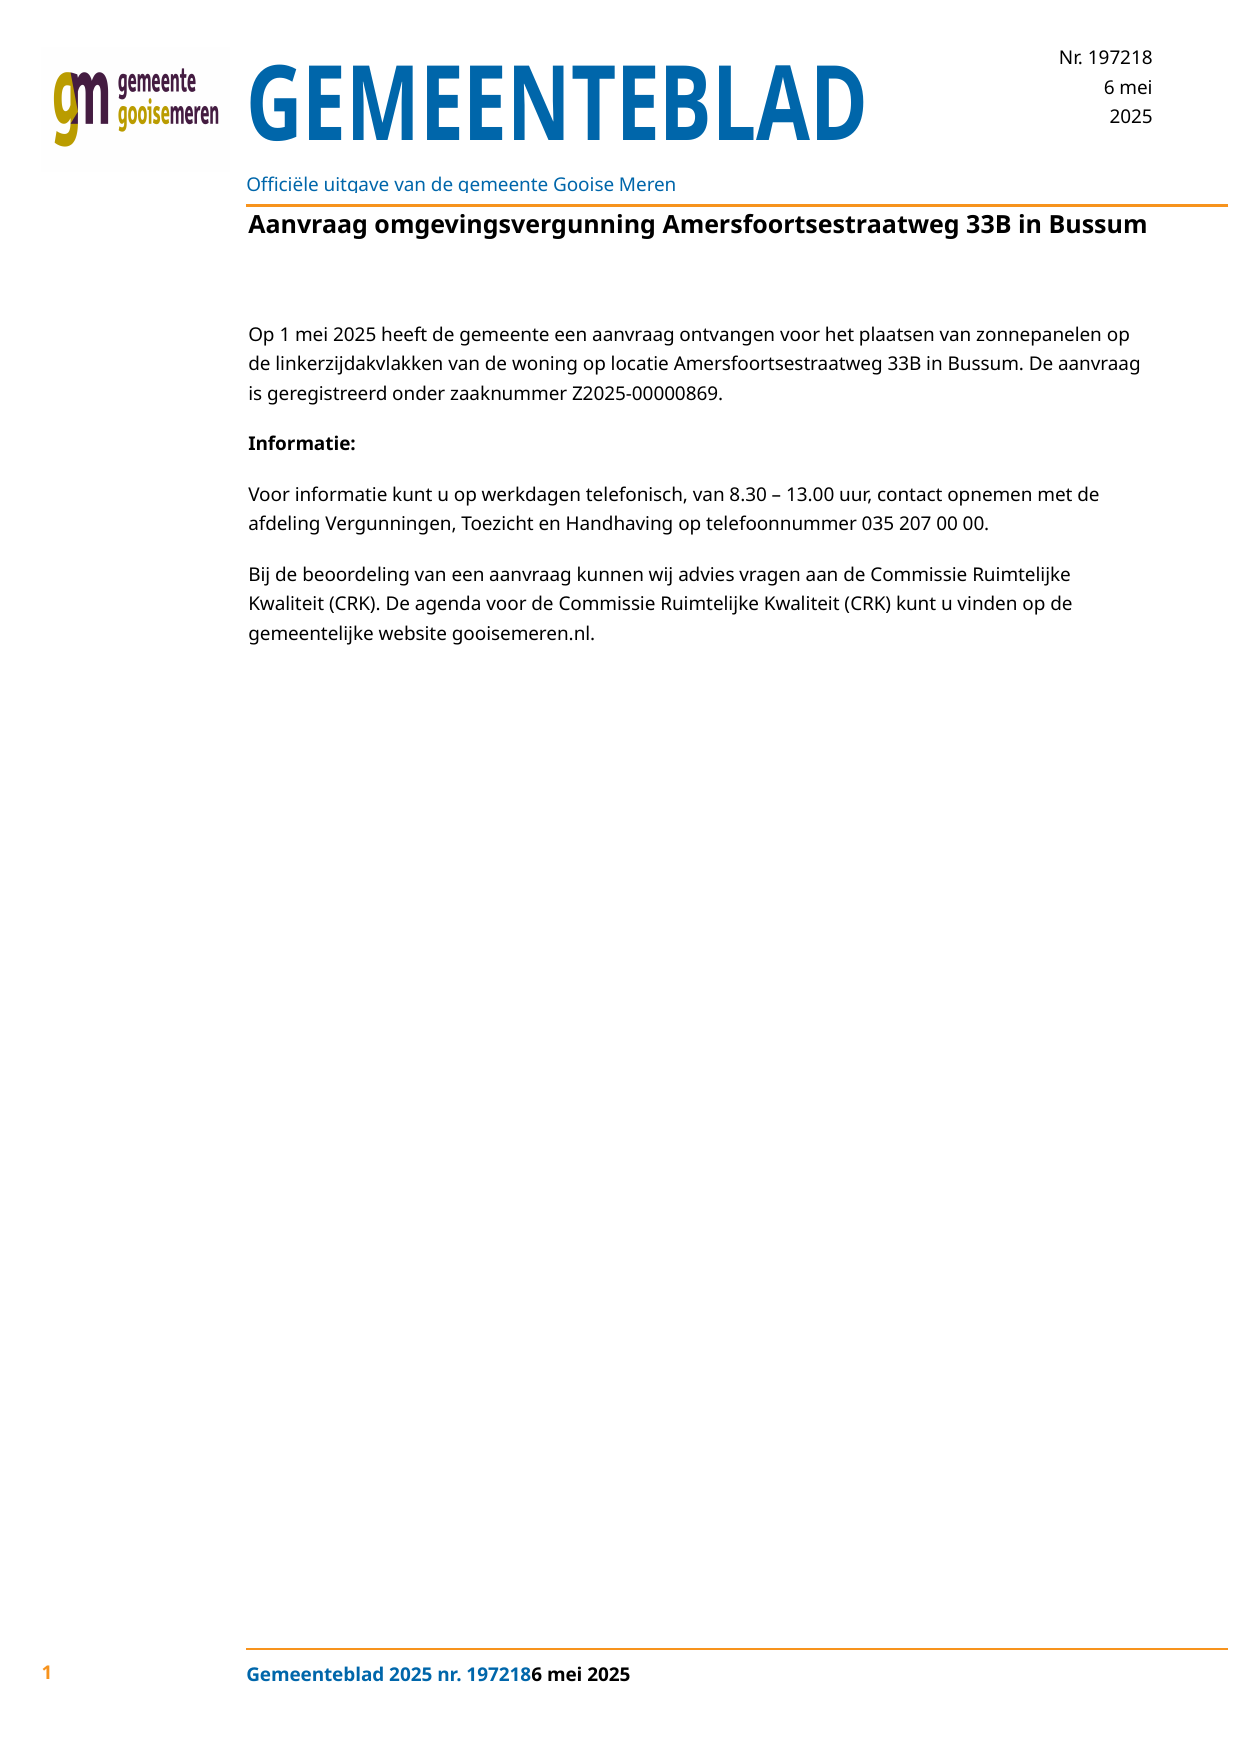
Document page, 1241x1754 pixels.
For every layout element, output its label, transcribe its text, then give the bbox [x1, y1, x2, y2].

text Op 1 mei 2025 heeft de gemeente een aanvraag ontvangen voor het plaatsen van zonnepanelen op de linkerzijdakvlakken van de woning op locatie Amersfoortsestraatweg 33B in Bussum. De aanvraag is geregistreerd onder zaaknummer Z2025-00000869. [248, 321, 1152, 406]
text Informatie: [248, 430, 1152, 456]
text Bij de beoordeling van een aanvraag kunnen wij advies vragen aan de Commissie Ruimtelijke Kwaliteit (CRK). De agenda voor de Commissie Ruimtelijke Kwaliteit (CRK) kunt u vinden op de gemeentelijke website gooisemeren.nl. [248, 561, 1152, 646]
text Voor informatie kunt u op werkdagen telefonisch, van 8.30 – 13.00 uur, contact opnemen met de afdeling Vergunningen, Toezicht en Handhaving op telefoonnummer 035 207 00 00. [248, 481, 1152, 536]
text Aanvraag omgevingsvergunning Amersfoortsestraatweg 33B in Bussum [248, 207, 1152, 241]
picture [41, 47, 231, 172]
